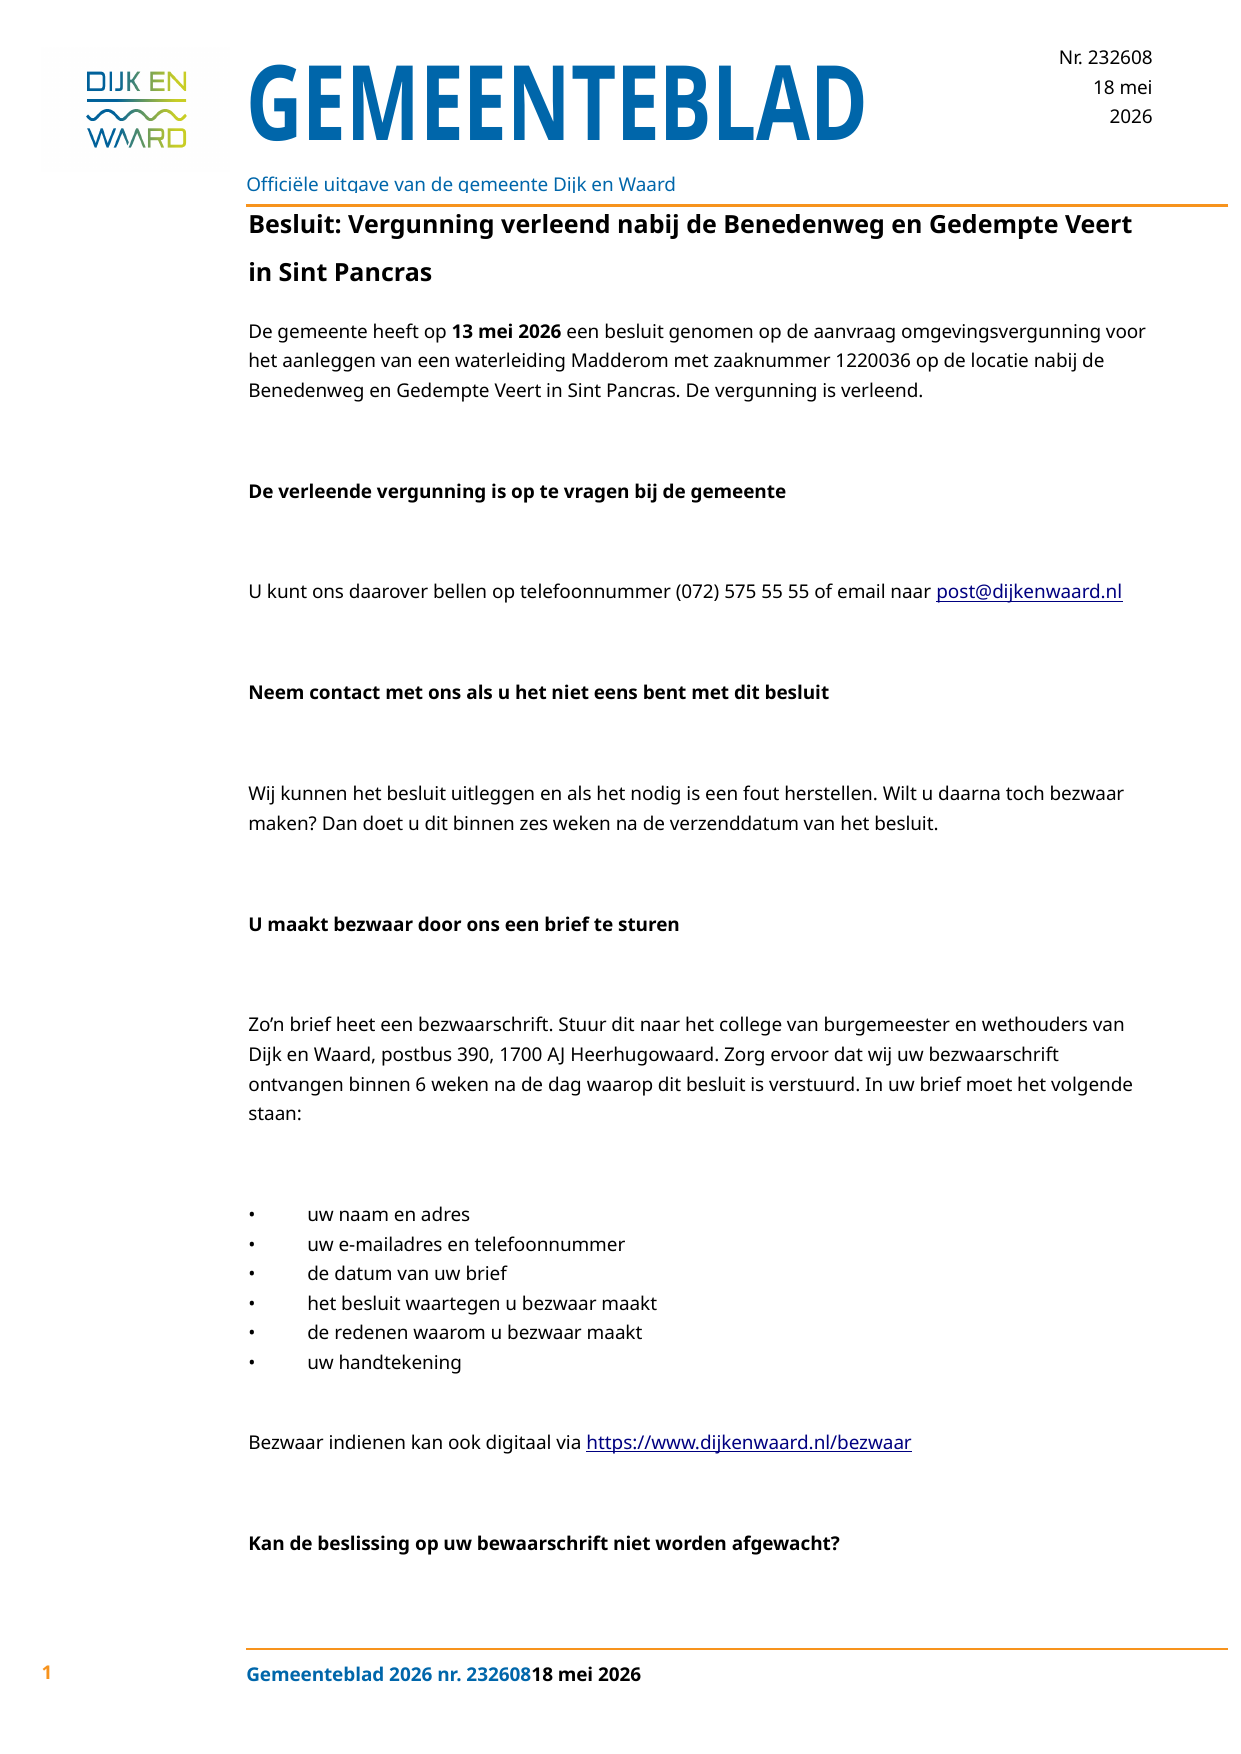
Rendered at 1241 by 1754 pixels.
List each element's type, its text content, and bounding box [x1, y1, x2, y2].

list de datum van uw brief [248, 1260, 1152, 1286]
text U kunt ons daarover bellen op telefoonnummer (072) 575 55 55 of email naar post@dijkenwaard.nl [248, 579, 1152, 604]
text Zo’n brief heet een bezwaarschrift. Stuur dit naar het college van burgemeester en wethouders van Dijk en Waard, postbus 390, 1700 AJ Heerhugowaard. Zorg ervoor dat wij uw bezwaarschrift ontvangen binnen 6 weken na de dag waarop dit besluit is verstuurd. In uw brief moet het volgende staan: [248, 1012, 1152, 1126]
text Bezwaar indienen kan ook digitaal via https://www.dijkenwaard.nl/bezwaar [248, 1429, 1152, 1455]
text Besluit: Vergunning verleend nabij de Benedenweg en Gedempte Veert in Sint Pancras [248, 207, 1152, 288]
list uw naam en adres [248, 1201, 1152, 1227]
text Neem contact met ons als u het niet eens bent met dit besluit [248, 679, 1152, 705]
text De verleende vergunning is op te vragen bij de gemeente [248, 478, 1152, 504]
text De gemeente heeft op 13 mei 2026 een besluit genomen op de aanvraag omgevingsvergunning voor het aanleggen van een waterleiding Madderom met zaaknummer 1220036 op de locatie nabij de Benedenweg en Gedempte Veert in Sint Pancras. De vergunning is verleend. [248, 318, 1152, 403]
text Kan de beslissing op uw bewaarschrift niet worden afgewacht? [248, 1530, 1152, 1556]
picture [41, 47, 231, 172]
list het besluit waartegen u bezwaar maakt [248, 1290, 1152, 1316]
list de redenen waarom u bezwaar maakt [248, 1319, 1152, 1345]
list uw e-mailadres en telefoonnummer [248, 1231, 1152, 1257]
text U maakt bezwaar door ons een brief te sturen [248, 911, 1152, 937]
list uw handtekening [248, 1349, 1152, 1375]
text Wij kunnen het besluit uitleggen en als het nodig is een fout herstellen. Wilt u daarna toch bezwaar maken? Dan doet u dit binnen zes weken na de verzenddatum van het besluit. [248, 780, 1152, 836]
